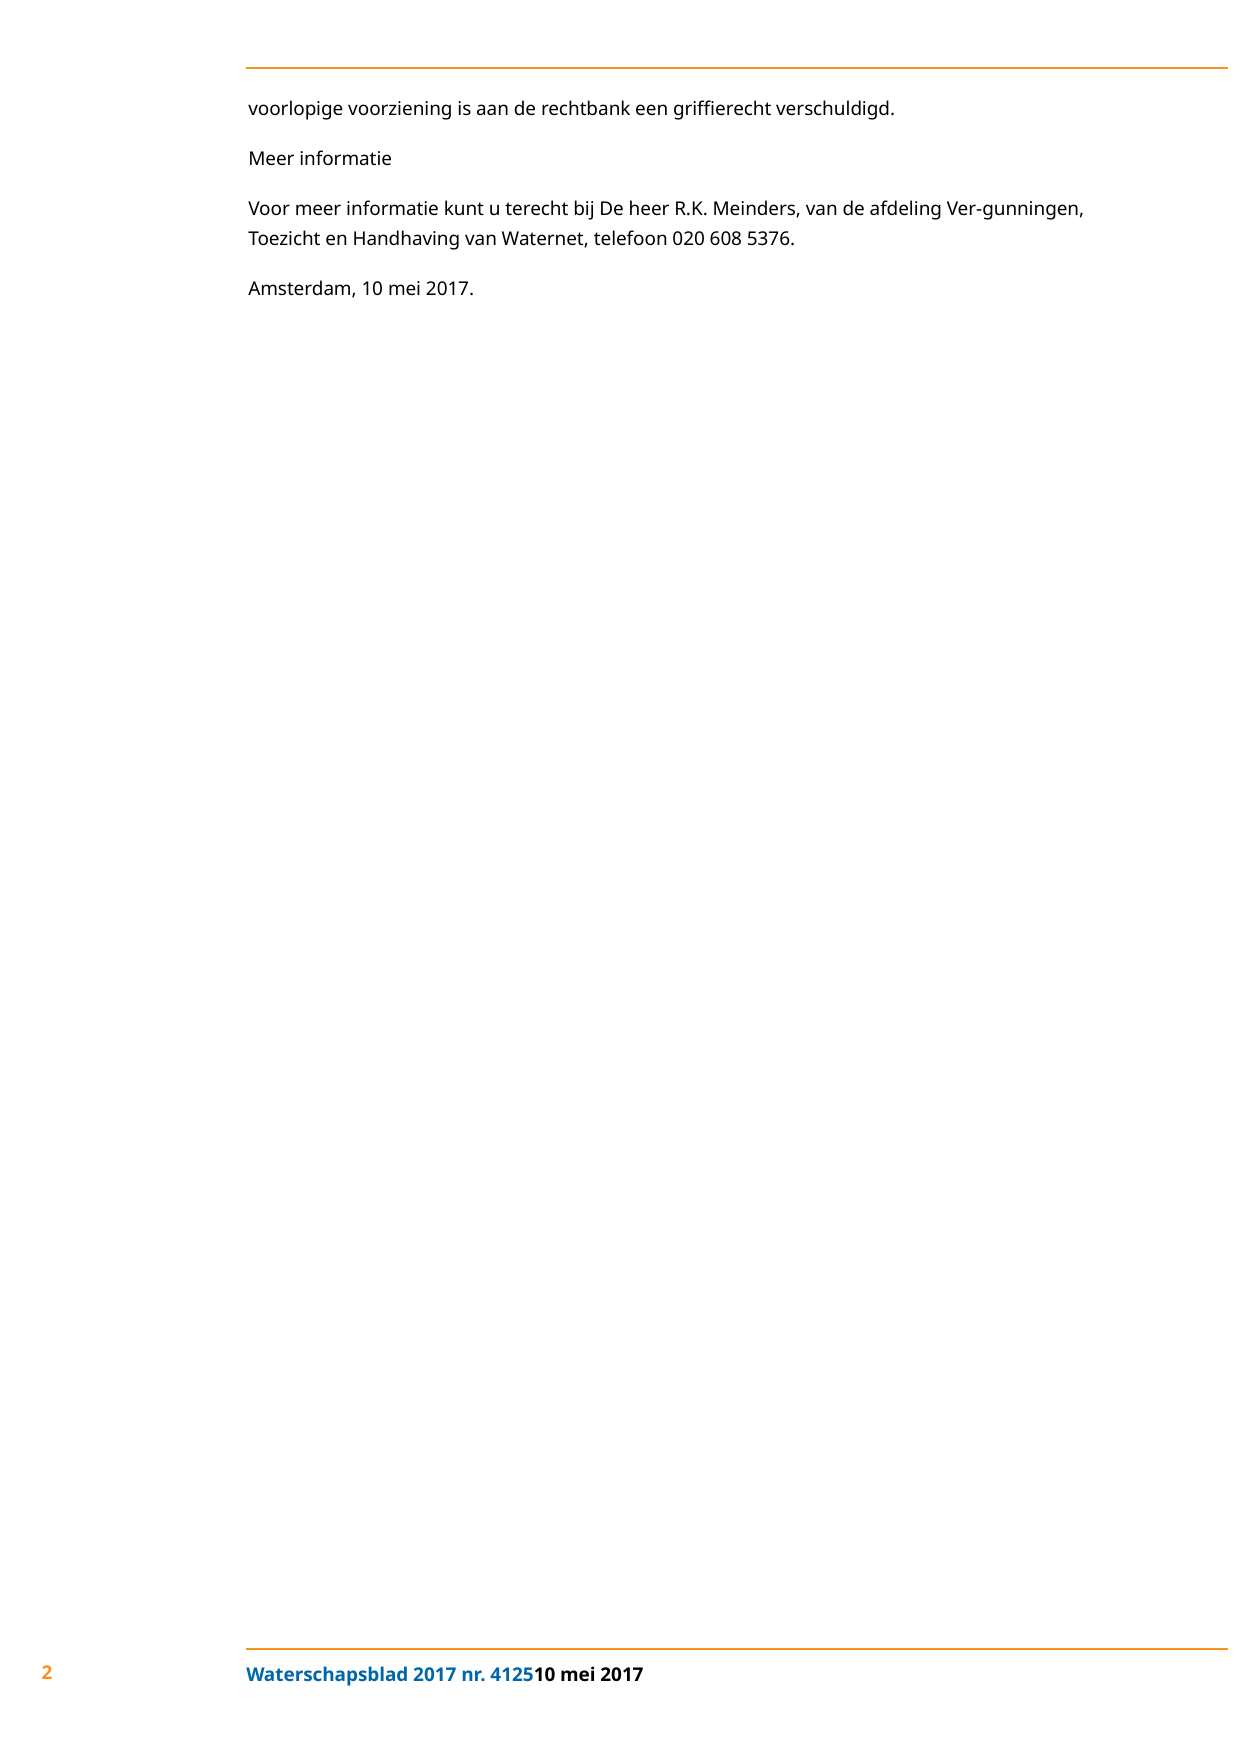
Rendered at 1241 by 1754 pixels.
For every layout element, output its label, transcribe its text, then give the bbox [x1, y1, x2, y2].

text Voor meer informatie kunt u terecht bij De heer R.K. Meinders, van de afdeling Ver-gunningen, Toezicht en Handhaving van Waternet, telefoon 020 608 5376. [248, 196, 1152, 251]
text Amsterdam, 10 mei 2017. [248, 276, 1152, 301]
text voorlopige voorziening is aan de rechtbank een griffierecht verschuldigd. [248, 95, 1152, 121]
text Meer informatie [248, 145, 1152, 171]
picture [41, 47, 231, 172]
